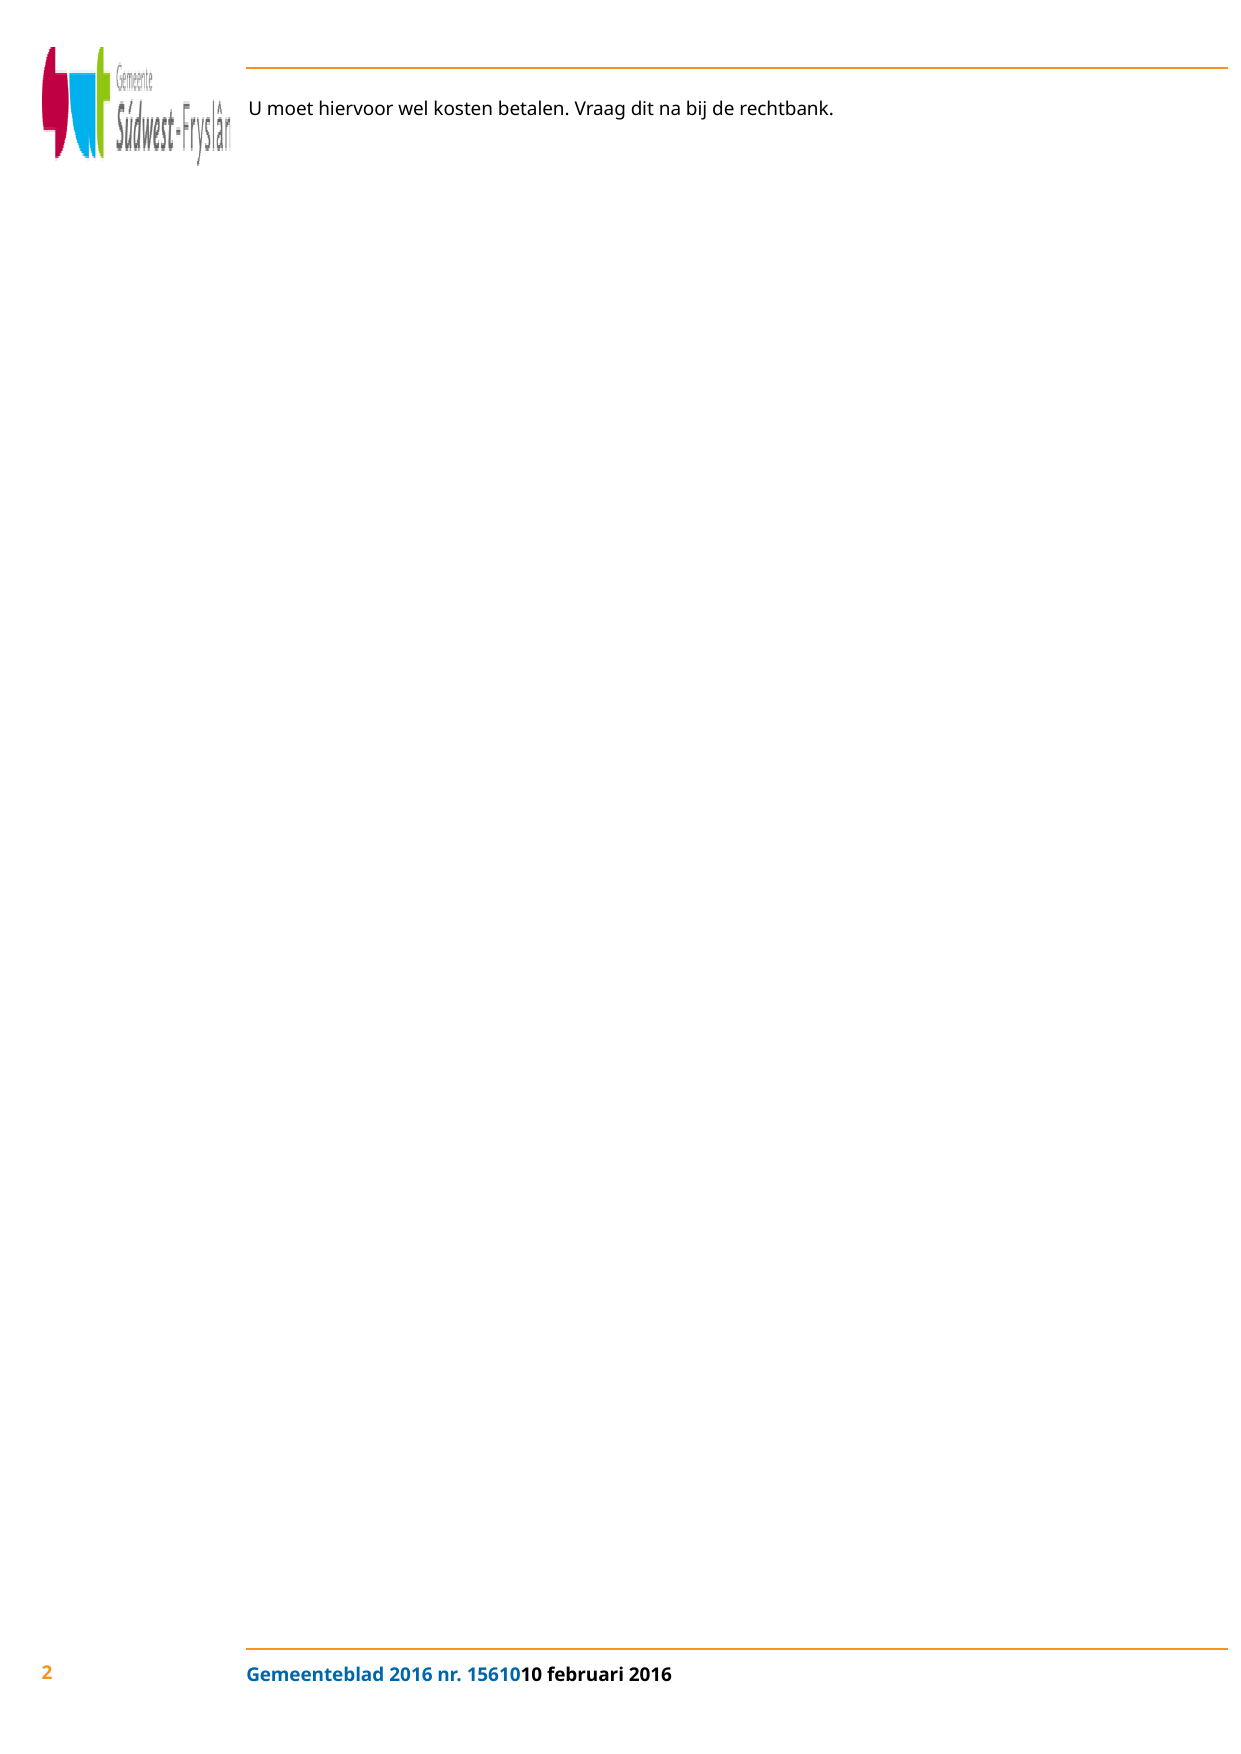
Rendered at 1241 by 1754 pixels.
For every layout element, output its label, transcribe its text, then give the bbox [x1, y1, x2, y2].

picture [41, 47, 231, 172]
text U moet hiervoor wel kosten betalen. Vraag dit na bij de rechtbank. [248, 95, 1152, 121]
